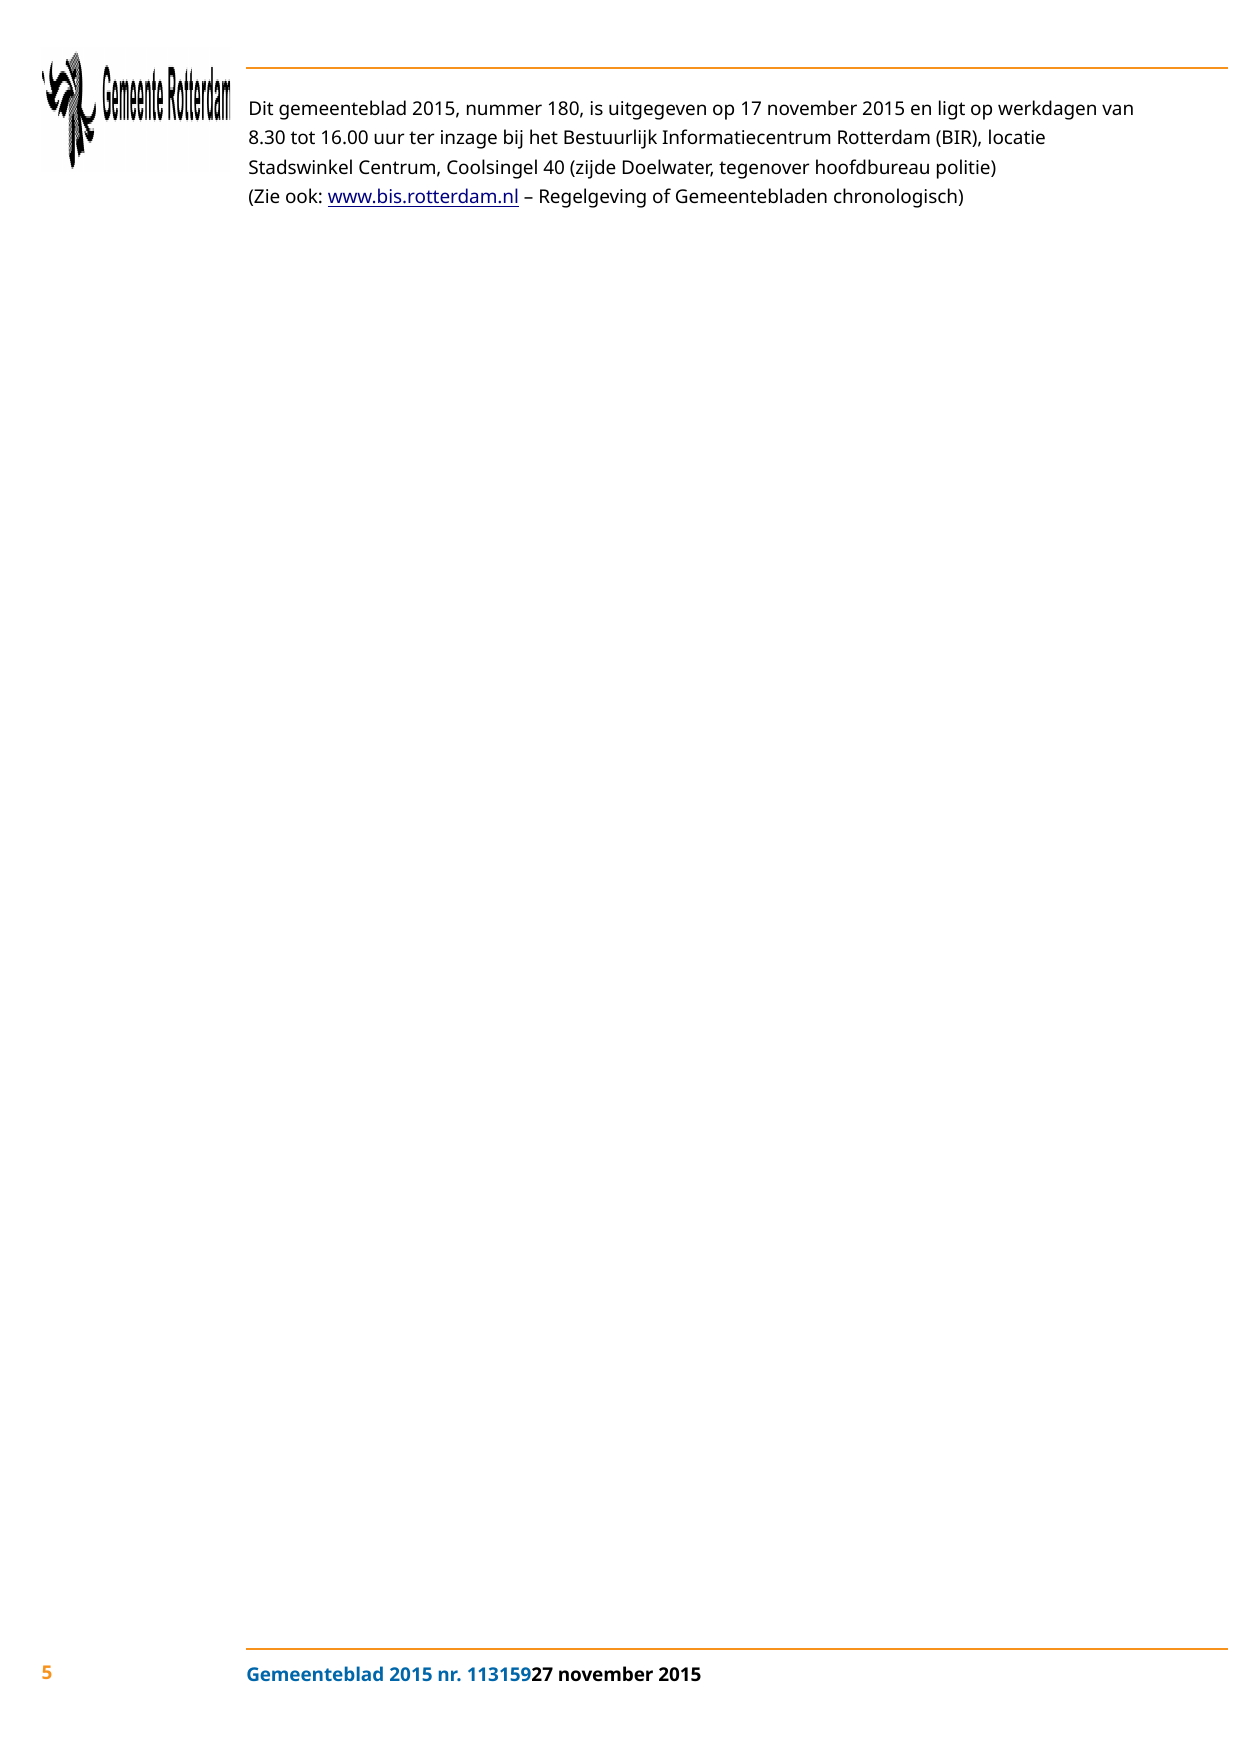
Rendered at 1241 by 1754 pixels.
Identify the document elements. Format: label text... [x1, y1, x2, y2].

text (Zie ook: www.bis.rotterdam.nl – Regelgeving of Gemeentebladen chronologisch) [248, 184, 1152, 209]
picture [41, 47, 231, 172]
text Dit gemeenteblad 2015, nummer 180, is uitgegeven op 17 november 2015 en ligt op werkdagen van 8.30 tot 16.00 uur ter inzage bij het Bestuurlijk Informatiecentrum Rotterdam (BIR), locatie Stadswinkel Centrum, Coolsingel 40 (zijde Doelwater, tegenover hoofdbureau politie) [248, 95, 1152, 180]
